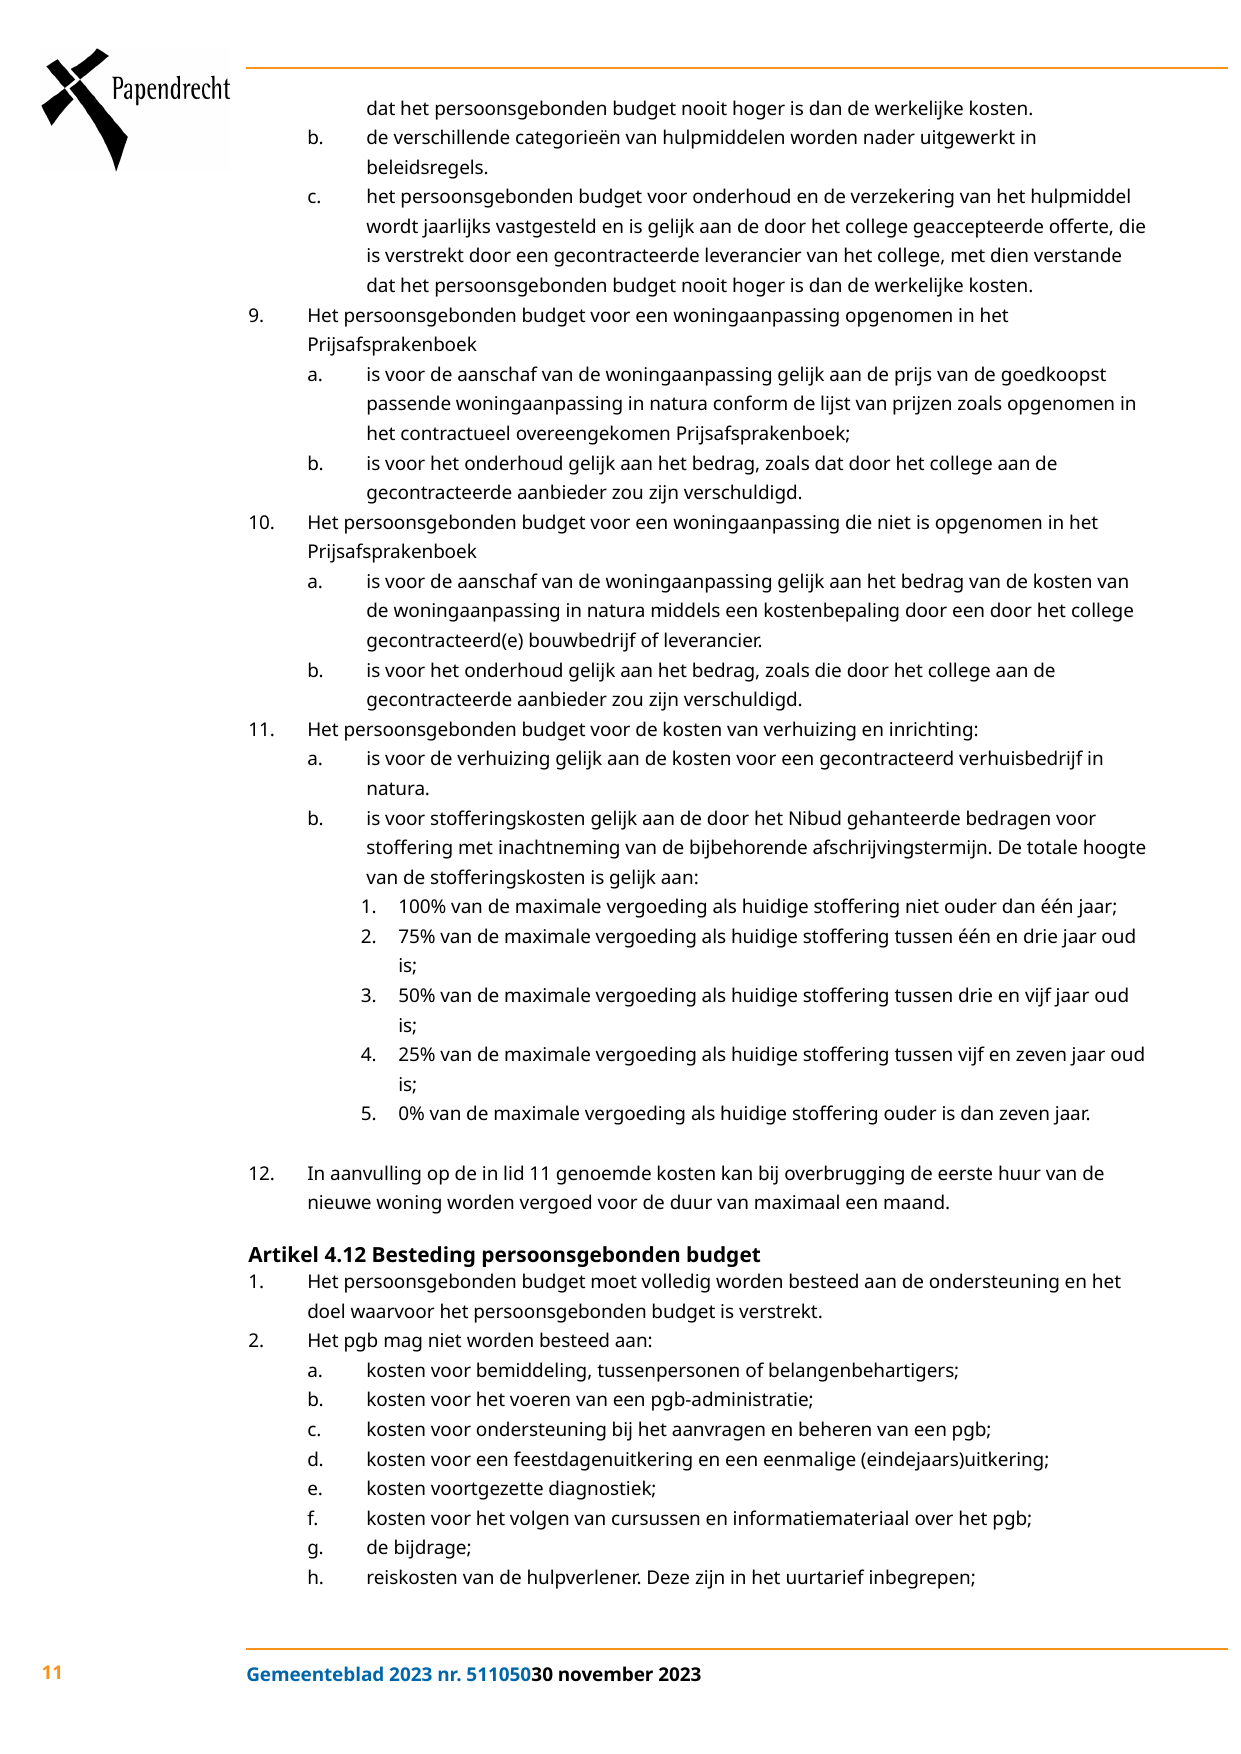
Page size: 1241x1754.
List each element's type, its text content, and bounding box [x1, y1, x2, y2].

list Het pgb mag niet worden besteed aan: [248, 1327, 1152, 1353]
list Het persoonsgebonden budget voor een woningaanpassing opgenomen in het Prijsafsprakenboek [248, 302, 1152, 357]
list kosten voor het voeren van een pgb-administratie; [307, 1387, 1152, 1412]
picture [41, 47, 231, 172]
list kosten voor een feestdagenuitkering en een eenmalige (eindejaars)uitkering; [307, 1446, 1152, 1471]
list kosten voor ondersteuning bij het aanvragen en beheren van een pgb; [307, 1416, 1152, 1442]
text Artikel 4.12 Besteding persoonsgebonden budget [248, 1240, 1152, 1268]
list 50% van de maximale vergoeding als huidige stoffering tussen drie en vijf jaar oud is; [361, 982, 1152, 1038]
list Het persoonsgebonden budget voor een woningaanpassing die niet is opgenomen in het Prijsafsprakenboek [248, 509, 1152, 564]
list is voor de aanschaf van de woningaanpassing gelijk aan het bedrag van de kosten van de woningaanpassing in natura middels een kostenbepaling door een door het college gecontracteerd(e) bouwbedrijf of leverancier. [307, 568, 1152, 653]
list 25% van de maximale vergoeding als huidige stoffering tussen vijf en zeven jaar oud is; [361, 1041, 1152, 1097]
list Het persoonsgebonden budget voor de kosten van verhuizing en inrichting: [248, 716, 1152, 742]
list kosten voor het volgen van cursussen en informatiemateriaal over het pgb; [307, 1505, 1152, 1531]
list is voor stofferingskosten gelijk aan de door het Nibud gehanteerde bedragen voor stoffering met inachtneming van de bijbehorende afschrijvingstermijn. De totale hoogte van de stofferingskosten is gelijk aan: [307, 805, 1152, 890]
list kosten voortgezette diagnostiek; [307, 1475, 1152, 1501]
list het persoonsgebonden budget voor onderhoud en de verzekering van het hulpmiddel wordt jaarlijks vastgesteld en is gelijk aan de door het college geaccepteerde offerte, die is verstrekt door een gecontracteerde leverancier van het college, met dien verstande dat het persoonsgebonden budget nooit hoger is dan de werkelijke kosten. [307, 183, 1152, 298]
list dat het persoonsgebonden budget nooit hoger is dan de werkelijke kosten. [307, 95, 1152, 121]
list In aanvulling op de in lid 11 genoemde kosten kan bij overbrugging de eerste huur van de nieuwe woning worden vergoed voor de duur van maximaal een maand. [248, 1160, 1152, 1215]
list 100% van de maximale vergoeding als huidige stoffering niet ouder dan één jaar; [361, 893, 1152, 919]
list is voor de aanschaf van de woningaanpassing gelijk aan de prijs van de goedkoopst passende woningaanpassing in natura conform de lijst van prijzen zoals opgenomen in het contractueel overeengekomen Prijsafsprakenboek; [307, 361, 1152, 446]
list is voor de verhuizing gelijk aan de kosten voor een gecontracteerd verhuisbedrijf in natura. [307, 746, 1152, 801]
list kosten voor bemiddeling, tussenpersonen of belangenbehartigers; [307, 1357, 1152, 1383]
list reiskosten van de hulpverlener. Deze zijn in het uurtarief inbegrepen; [307, 1564, 1152, 1590]
list 75% van de maximale vergoeding als huidige stoffering tussen één en drie jaar oud is; [361, 923, 1152, 978]
list is voor het onderhoud gelijk aan het bedrag, zoals dat door het college aan de gecontracteerde aanbieder zou zijn verschuldigd. [307, 450, 1152, 505]
list de bijdrage; [307, 1534, 1152, 1560]
list de verschillende categorieën van hulpmiddelen worden nader uitgewerkt in beleidsregels. [307, 124, 1152, 180]
list 0% van de maximale vergoeding als huidige stoffering ouder is dan zeven jaar. [361, 1101, 1152, 1126]
list is voor het onderhoud gelijk aan het bedrag, zoals die door het college aan de gecontracteerde aanbieder zou zijn verschuldigd. [307, 657, 1152, 712]
list Het persoonsgebonden budget moet volledig worden besteed aan de ondersteuning en het doel waarvoor het persoonsgebonden budget is verstrekt. [248, 1268, 1152, 1323]
